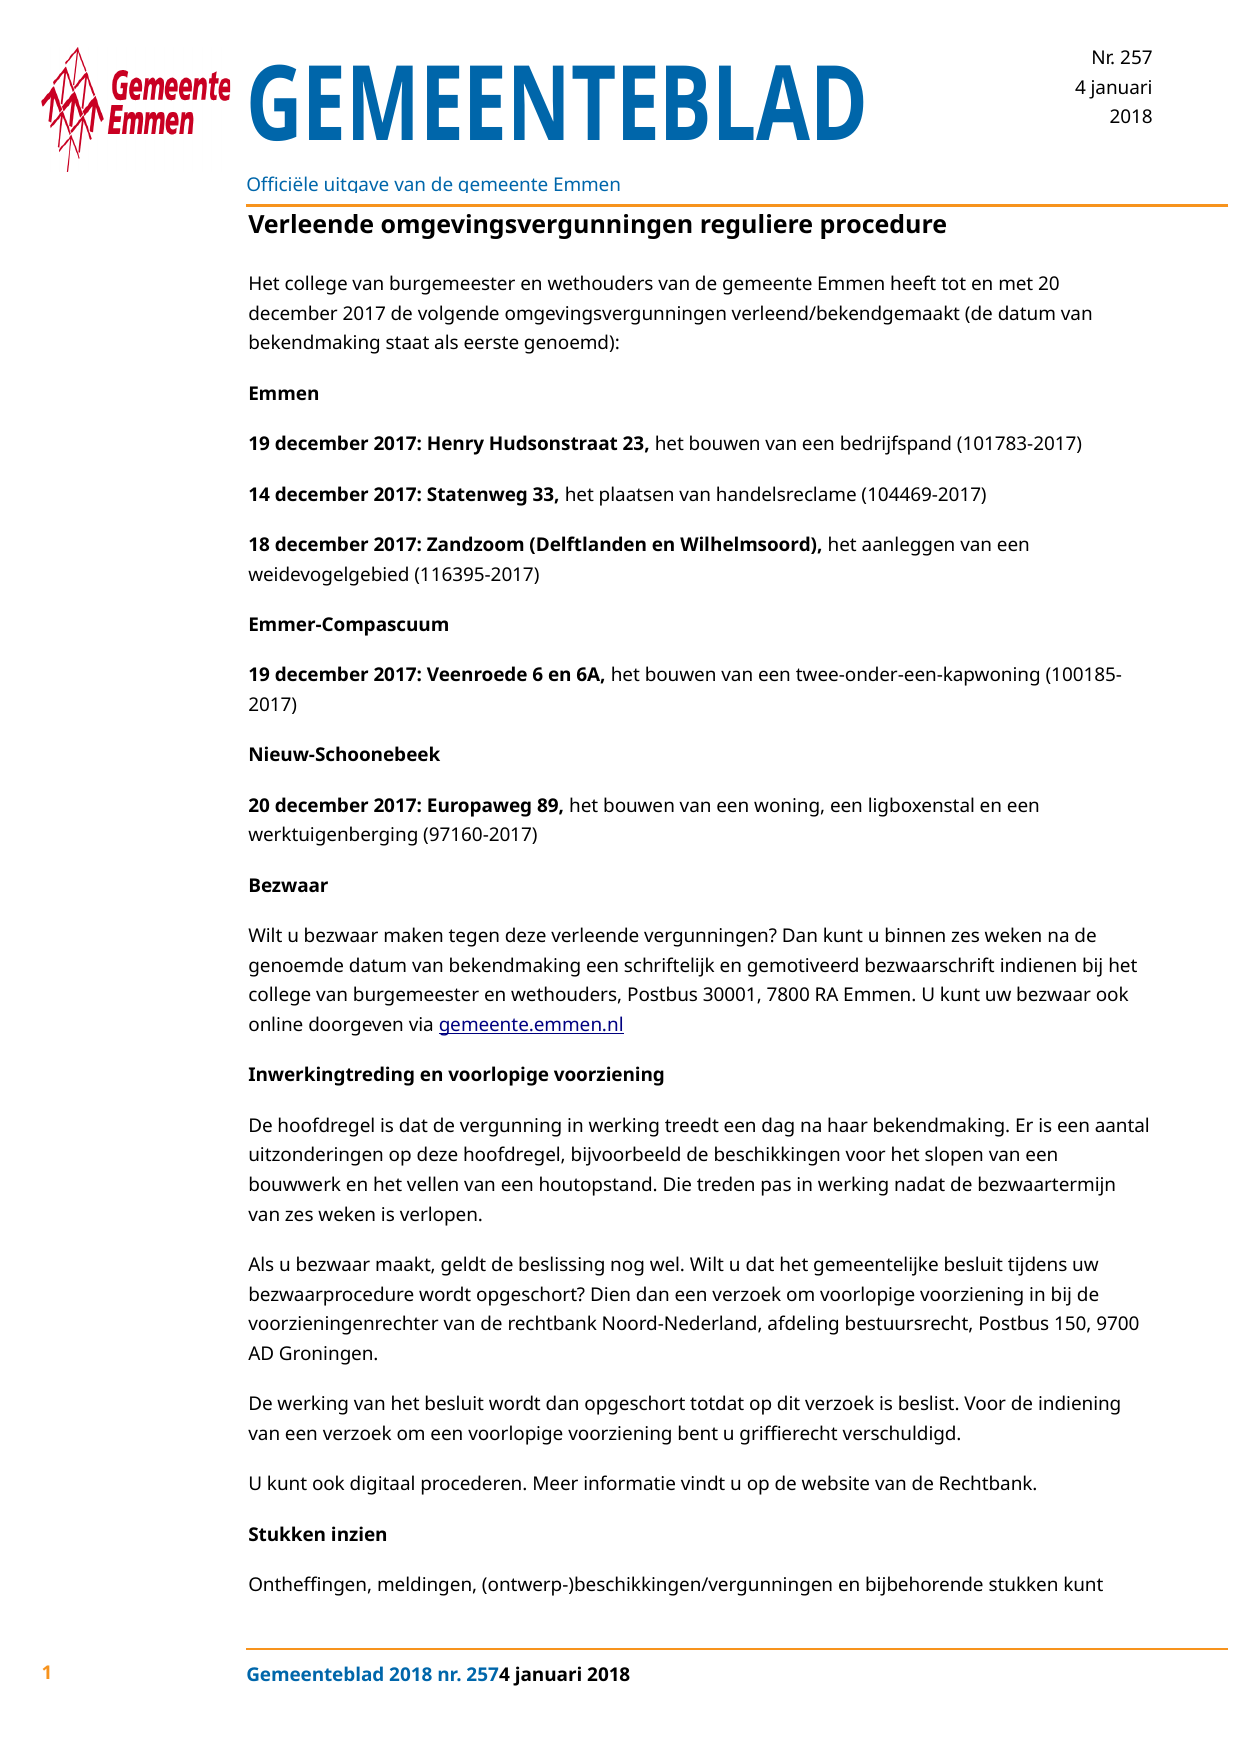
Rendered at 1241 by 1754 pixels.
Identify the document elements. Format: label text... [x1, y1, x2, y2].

text U kunt ook digitaal procederen. Meer informatie vindt u op de website van de Rechtbank. [248, 1470, 1152, 1496]
text Als u bezwaar maakt, geldt de beslissing nog wel. Wilt u dat het gemeentelijke besluit tijdens uw bezwaarprocedure wordt opgeschort? Dien dan een verzoek om voorlopige voorziening in bij de voorzieningenrechter van de rechtbank Noord-Nederland, afdeling bestuursrecht, Postbus 150, 9700 AD Groningen. [248, 1251, 1152, 1366]
text De werking van het besluit wordt dan opgeschort totdat op dit verzoek is beslist. Voor de indiening van een verzoek om een voorlopige voorziening bent u griffierecht verschuldigd. [248, 1390, 1152, 1446]
text Het college van burgemeester en wethouders van de gemeente Emmen heeft tot en met 20 december 2017 de volgende omgevingsvergunningen verleend/bekendgemaakt (de datum van bekendmaking staat als eerste genoemd): [248, 270, 1152, 355]
text Bezwaar [248, 872, 1152, 898]
text Nieuw-Schoonebeek [248, 742, 1152, 767]
text Stukken inzien [248, 1521, 1152, 1546]
text 19 december 2017: Veenroede 6 en 6A, het bouwen van een twee-onder-een-kapwoning (100185-2017) [248, 662, 1152, 717]
text Verleende omgevingsvergunningen reguliere procedure [248, 207, 1152, 241]
text De hoofdregel is dat de vergunning in werking treedt een dag na haar bekendmaking. Er is een aantal uitzonderingen op deze hoofdregel, bijvoorbeeld de beschikkingen voor het slopen van een bouwwerk en het vellen van een houtopstand. Die treden pas in werking nadat de bezwaartermijn van zes weken is verlopen. [248, 1112, 1152, 1226]
text 18 december 2017: Zandzoom (Delftlanden en Wilhelmsoord), het aanleggen van een weidevogelgebied (116395-2017) [248, 531, 1152, 586]
text Ontheffingen, meldingen, (ontwerp-)beschikkingen/vergunningen en bijbehorende stukken kunt [248, 1571, 1152, 1597]
text 20 december 2017: Europaweg 89, het bouwen van een woning, een ligboxenstal en een werktuigenberging (97160-2017) [248, 792, 1152, 847]
text 14 december 2017: Statenweg 33, het plaatsen van handelsreclame (104469-2017) [248, 481, 1152, 506]
text Inwerkingtreding en voorlopige voorziening [248, 1062, 1152, 1087]
text Emmer-Compascuum [248, 611, 1152, 637]
text Wilt u bezwaar maken tegen deze verleende vergunningen? Dan kunt u binnen zes weken na de genoemde datum van bekendmaking een schriftelijk en gemotiveerd bezwaarschrift indienen bij het college van burgemeester en wethouders, Postbus 30001, 7800 RA Emmen. U kunt uw bezwaar ook online doorgeven via gemeente.emmen.nl [248, 922, 1152, 1037]
text Emmen [248, 380, 1152, 406]
text 19 december 2017: Henry Hudsonstraat 23, het bouwen van een bedrijfspand (101783-2017) [248, 430, 1152, 456]
picture [41, 47, 231, 172]
